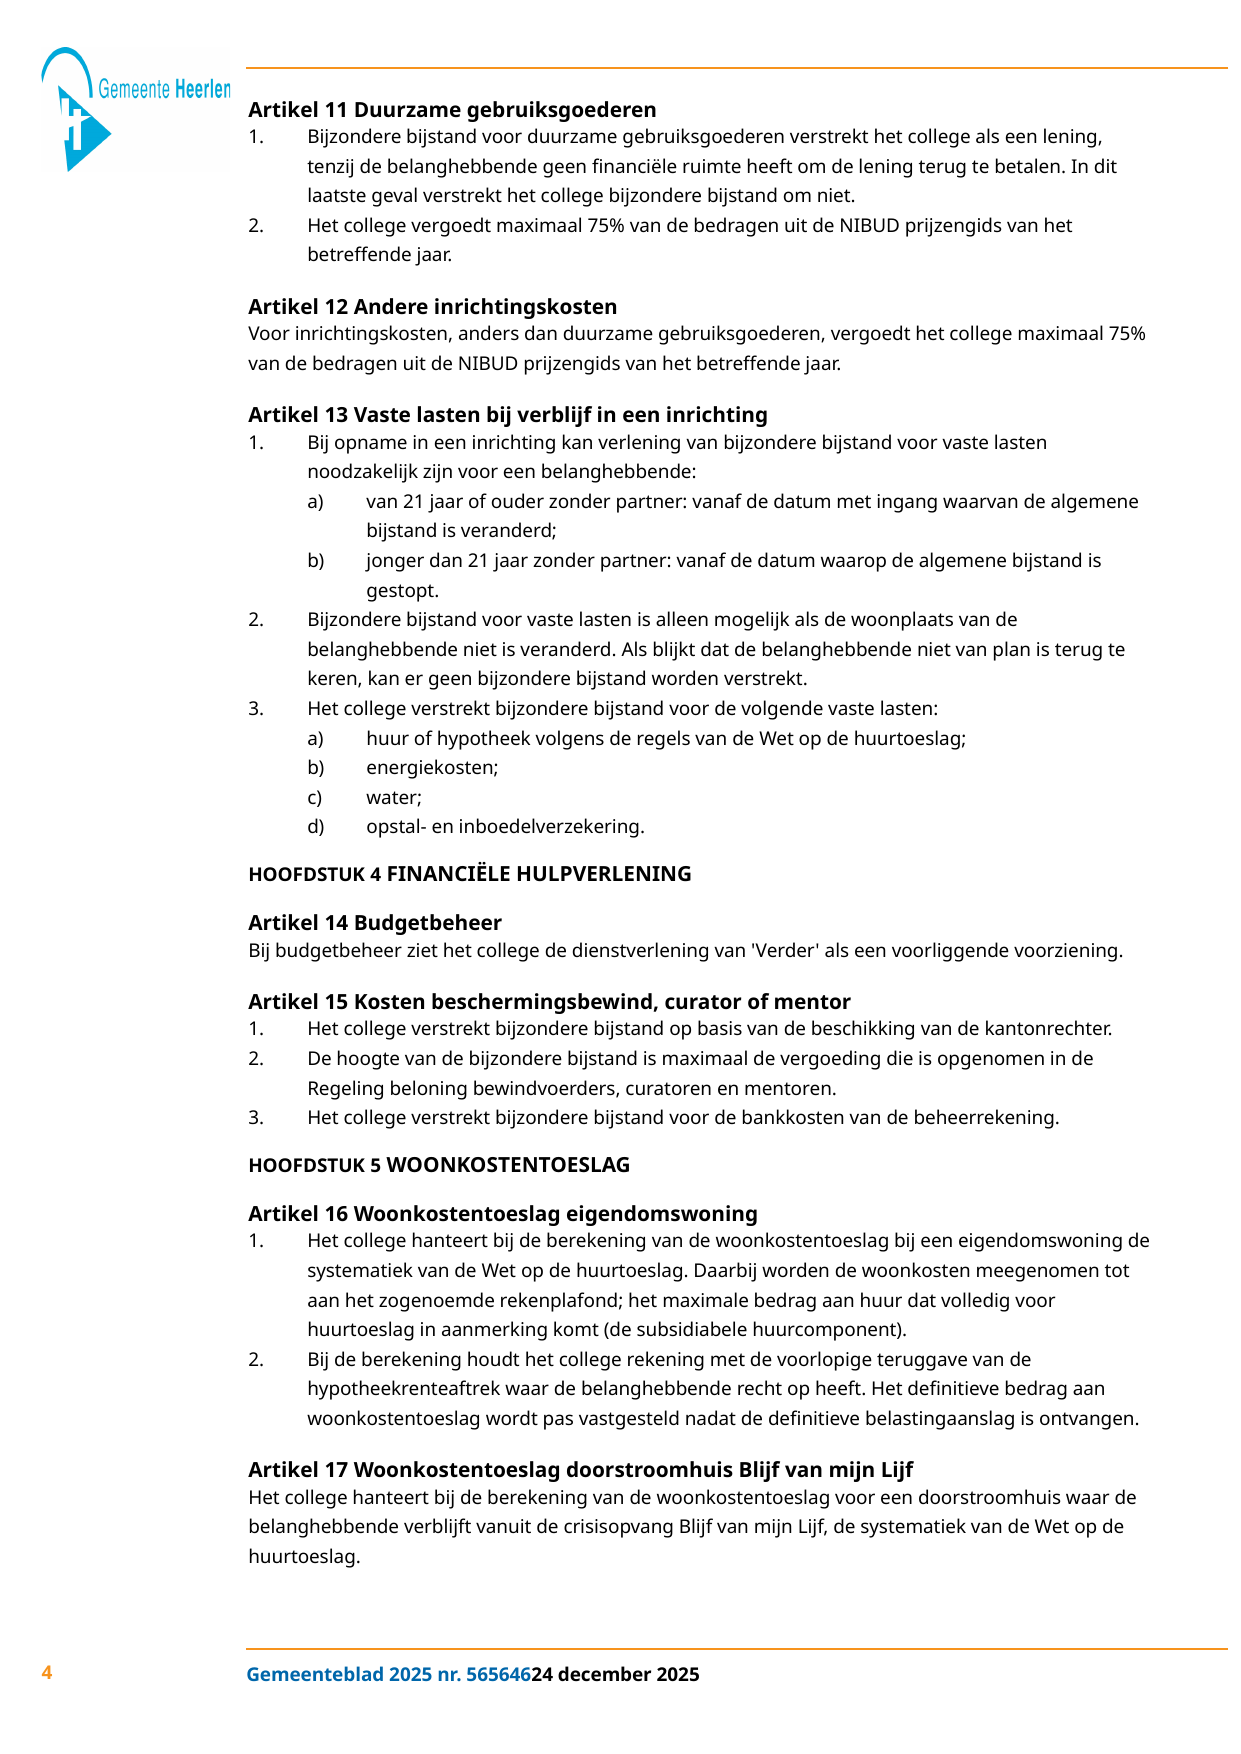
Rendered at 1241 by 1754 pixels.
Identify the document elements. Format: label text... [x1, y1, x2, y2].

list Bijzondere bijstand voor duurzame gebruiksgoederen verstrekt het college als een lening, tenzij de belanghebbende geen financiële ruimte heeft om de lening terug te betalen. In dit laatste geval verstrekt het college bijzondere bijstand om niet. [248, 123, 1152, 208]
text Artikel 13 Vaste lasten bij verblijf in een inrichting [248, 400, 1152, 429]
text Het college hanteert bij de berekening van de woonkostentoeslag voor een doorstroomhuis waar de belanghebbende verblijft vanuit de crisisopvang Blijf van mijn Lijf, de systematiek van de Wet op de huurtoeslag. [248, 1484, 1152, 1569]
text Artikel 16 Woonkostentoeslag eigendomswoning [248, 1199, 1152, 1228]
list van 21 jaar of ouder zonder partner: vanaf de datum met ingang waarvan de algemene bijstand is veranderd; [307, 488, 1152, 543]
text HOOFDSTUK 5 WOONKOSTENTOESLAG [248, 1150, 1152, 1178]
picture [41, 47, 59, 70]
list energiekosten; [307, 754, 1152, 780]
list Het college verstrekt bijzondere bijstand op basis van de beschikking van de kantonrechter. [248, 1016, 1152, 1041]
text Voor inrichtingskosten, anders dan duurzame gebruiksgoederen, vergoedt het college maximaal 75% van de bedragen uit de NIBUD prijzengids van het betreffende jaar. [248, 320, 1152, 376]
list Het college vergoedt maximaal 75% van de bedragen uit de NIBUD prijzengids van het betreffende jaar. [248, 212, 1152, 267]
text Artikel 14 Budgetbeheer [248, 908, 1152, 937]
text Artikel 12 Andere inrichtingskosten [248, 292, 1152, 320]
text Artikel 17 Woonkostentoeslag doorstroomhuis Blijf van mijn Lijf [248, 1456, 1152, 1484]
list water; [307, 784, 1152, 809]
list huur of hypotheek volgens de regels van de Wet op de huurtoeslag; [307, 725, 1152, 750]
list Het college hanteert bij de berekening van de woonkostentoeslag bij een eigendomswoning de systematiek van de Wet op de huurtoeslag. Daarbij worden de woonkosten meegenomen tot aan het zogenoemde rekenplafond; het maximale bedrag aan huur dat volledig voor huurtoeslag in aanmerking komt (de subsidiabele huurcomponent). [248, 1228, 1152, 1342]
picture [41, 47, 231, 172]
list jonger dan 21 jaar zonder partner: vanaf de datum waarop de algemene bijstand is gestopt. [307, 547, 1152, 602]
list Bijzondere bijstand voor vaste lasten is alleen mogelijk als de woonplaats van de belanghebbende niet is veranderd. Als blijkt dat de belanghebbende niet van plan is terug te keren, kan er geen bijzondere bijstand worden verstrekt. [248, 606, 1152, 691]
text HOOFDSTUK 4 FINANCIËLE HULPVERLENING [248, 859, 1152, 887]
list Bij opname in een inrichting kan verlening van bijzondere bijstand voor vaste lasten noodzakelijk zijn voor een belanghebbende: [248, 429, 1152, 484]
list opstal- en inboedelverzekering. [307, 813, 1152, 839]
list Bij de berekening houdt het college rekening met de voorlopige teruggave van de hypotheekrenteaftrek waar de belanghebbende recht op heeft. Het definitieve bedrag aan woonkostentoeslag wordt pas vastgesteld nadat de definitieve belastingaanslag is ontvangen. [248, 1346, 1152, 1431]
text Artikel 11 Duurzame gebruiksgoederen [248, 95, 1152, 123]
text Artikel 15 Kosten beschermingsbewind, curator of mentor [248, 987, 1152, 1016]
text Bij budgetbeheer ziet het college de dienstverlening van 'Verder' als een voorliggende voorziening. [248, 937, 1152, 962]
list Het college verstrekt bijzondere bijstand voor de bankkosten van de beheerrekening. [248, 1104, 1152, 1130]
list Het college verstrekt bijzondere bijstand voor de volgende vaste lasten: [248, 695, 1152, 721]
list De hoogte van de bijzondere bijstand is maximaal de vergoeding die is opgenomen in de Regeling beloning bewindvoerders, curatoren en mentoren. [248, 1045, 1152, 1101]
